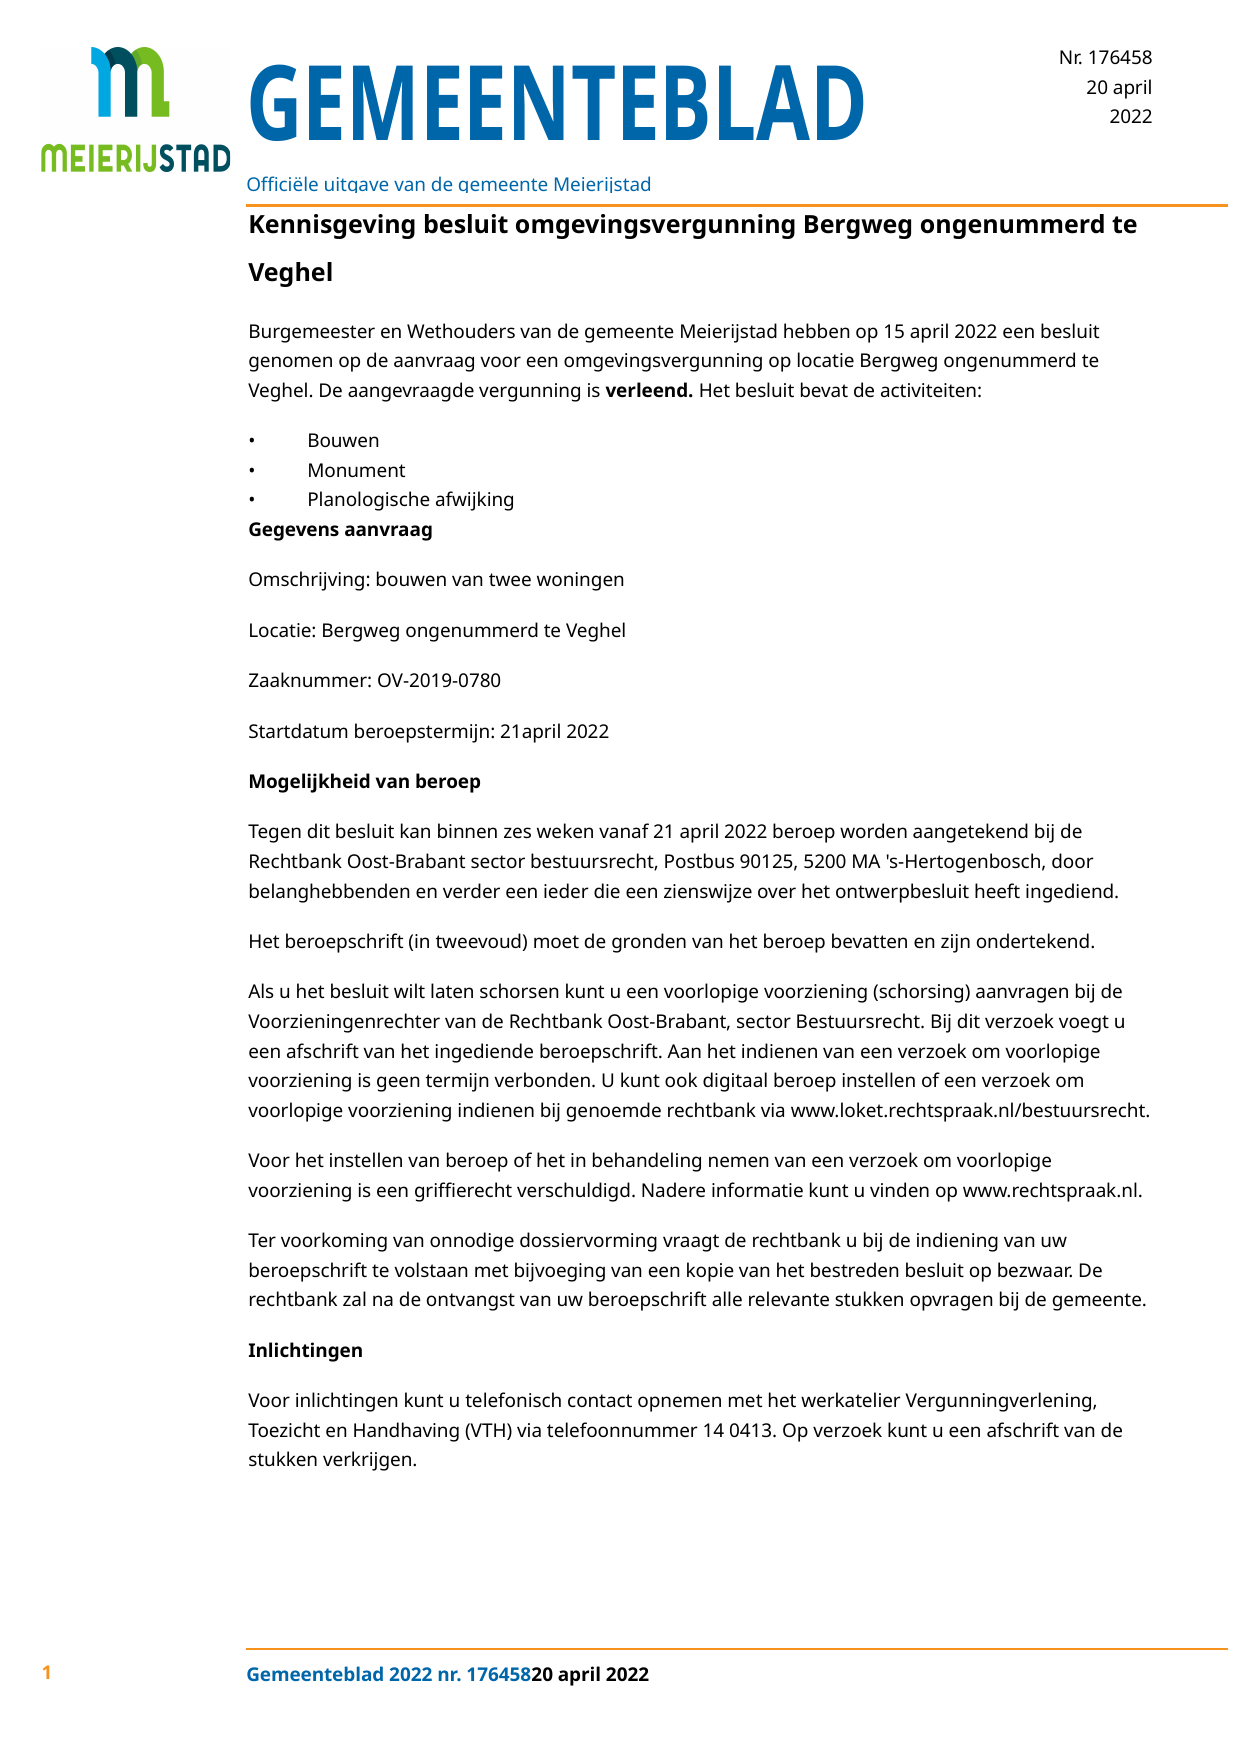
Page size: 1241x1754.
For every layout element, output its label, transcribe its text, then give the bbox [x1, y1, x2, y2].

text Gegevens aanvraag [248, 516, 1152, 542]
text Burgemeester en Wethouders van de gemeente Meierijstad hebben op 15 april 2022 een besluit genomen op de aanvraag voor een omgevingsvergunning op locatie Bergweg ongenummerd te Veghel. De aangevraagde vergunning is verleend. Het besluit bevat de activiteiten: [248, 318, 1152, 403]
text Het beroepschrift (in tweevoud) moet de gronden van het beroep bevatten en zijn ondertekend. [248, 928, 1152, 954]
text Omschrijving: bouwen van twee woningen [248, 567, 1152, 592]
picture [41, 47, 231, 172]
text Voor het instellen van beroep of het in behandeling nemen van een verzoek om voorlopige voorziening is een griffierecht verschuldigd. Nadere informatie kunt u vinden op www.rechtspraak.nl. [248, 1147, 1152, 1203]
text Ter voorkoming van onnodige dossiervorming vraagt de rechtbank u bij de indiening van uw beroepschrift te volstaan met bijvoeging van een kopie van het bestreden besluit op bezwaar. De rechtbank zal na de ontvangst van uw beroepschrift alle relevante stukken opvragen bij de gemeente. [248, 1227, 1152, 1312]
text Zaaknummer: OV-2019-0780 [248, 667, 1152, 693]
list Planologische afwijking [248, 487, 1152, 512]
text Als u het besluit wilt laten schorsen kunt u een voorlopige voorziening (schorsing) aanvragen bij de Voorzieningenrechter van de Rechtbank Oost-Brabant, sector Bestuursrecht. Bij dit verzoek voegt u een afschrift van het ingediende beroepschrift. Aan het indienen van een verzoek om voorlopige voorziening is geen termijn verbonden. U kunt ook digitaal beroep instellen of een verzoek om voorlopige voorziening indienen bij genoemde rechtbank via www.loket.rechtspraak.nl/bestuursrecht. [248, 979, 1152, 1123]
text Voor inlichtingen kunt u telefonisch contact opnemen met het werkatelier Vergunningverlening, Toezicht en Handhaving (VTH) via telefoonnummer 14 0413. Op verzoek kunt u een afschrift van de stukken verkrijgen. [248, 1387, 1152, 1472]
list Monument [248, 457, 1152, 483]
text Tegen dit besluit kan binnen zes weken vanaf 21 april 2022 beroep worden aangetekend bij de Rechtbank Oost-Brabant sector bestuursrecht, Postbus 90125, 5200 MA 's-Hertogenbosch, door belanghebbenden en verder een ieder die een zienswijze over het ontwerpbesluit heeft ingediend. [248, 819, 1152, 904]
text Locatie: Bergweg ongenummerd te Veghel [248, 617, 1152, 643]
text Inlichtingen [248, 1337, 1152, 1363]
text Startdatum beroepstermijn: 21april 2022 [248, 718, 1152, 744]
text Mogelijkheid van beroep [248, 768, 1152, 794]
text Kennisgeving besluit omgevingsvergunning Bergweg ongenummerd te Veghel [248, 207, 1152, 288]
list Bouwen [248, 427, 1152, 453]
